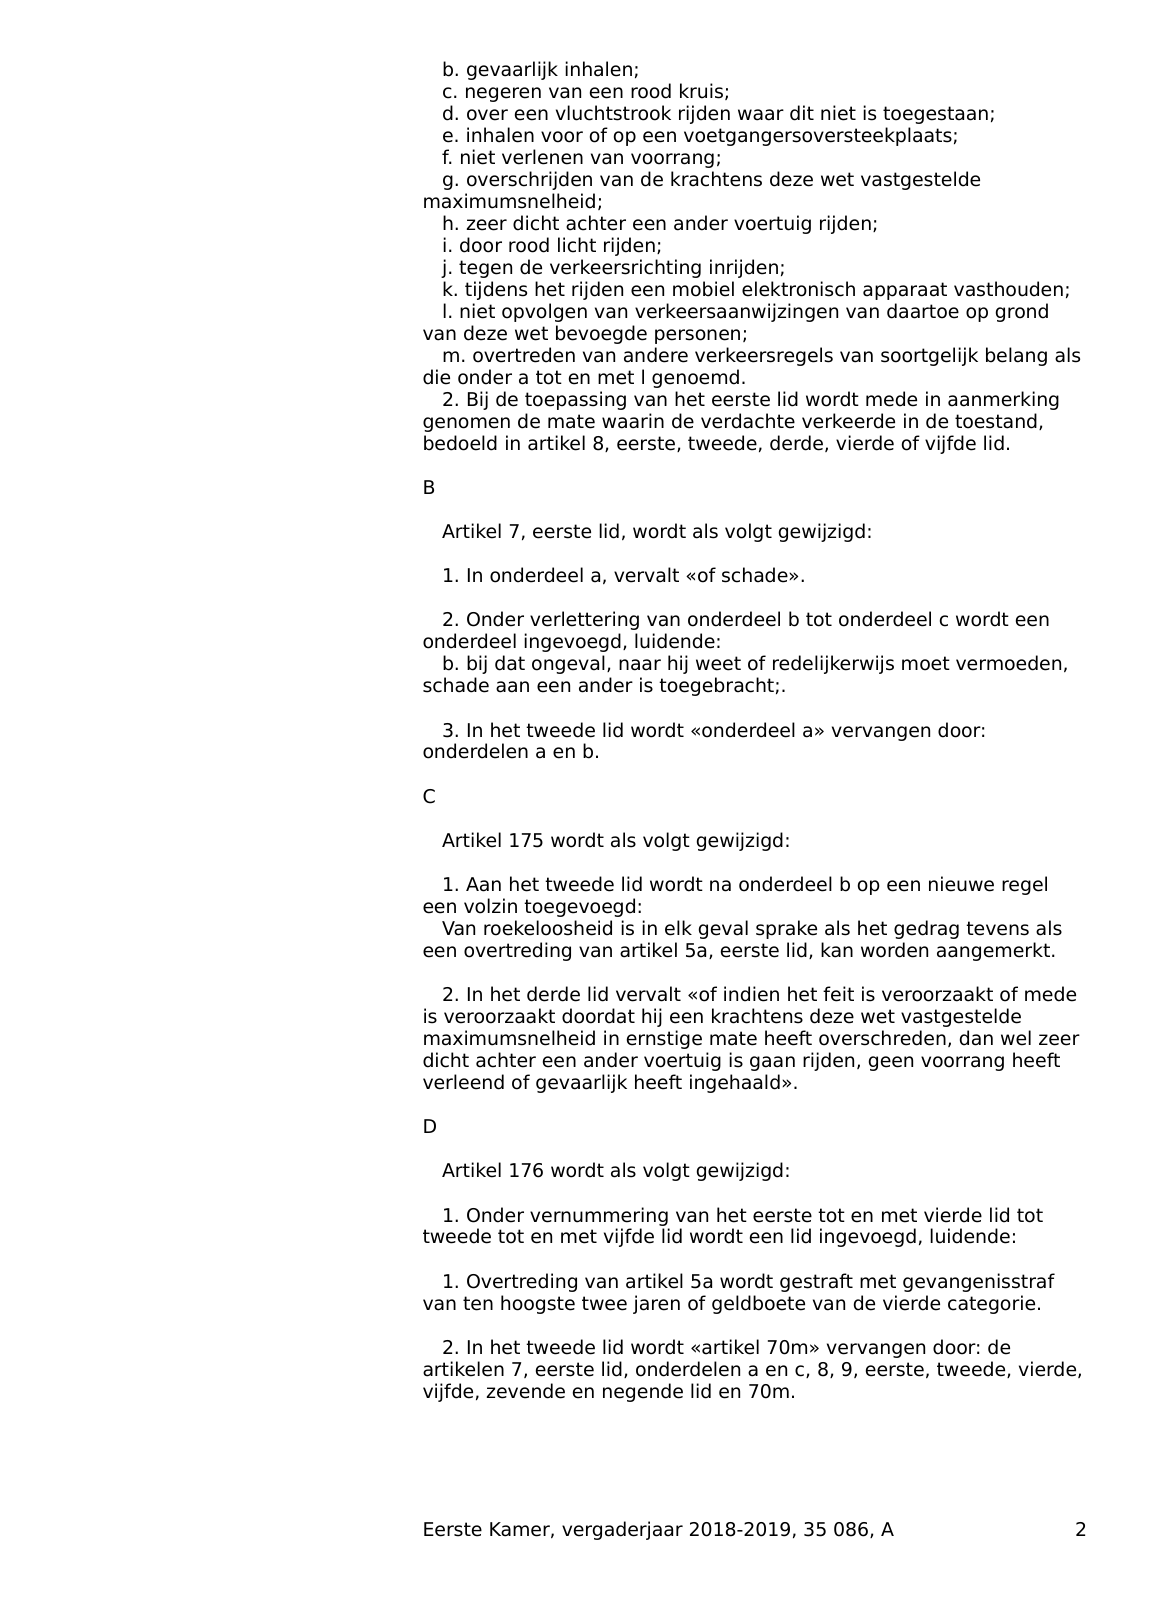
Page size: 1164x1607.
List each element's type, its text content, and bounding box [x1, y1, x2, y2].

text j. tegen de verkeersrichting inrijden; [422, 257, 1087, 279]
text c. negeren van een rood kruis; [422, 81, 1087, 103]
text 1. Aan het tweede lid wordt na onderdeel b op een nieuwe regel een volzin toegevoegd: [422, 874, 1087, 918]
text d. over een vluchtstrook rijden waar dit niet is toegestaan; [422, 103, 1087, 125]
text D [422, 1116, 1087, 1138]
text g. overschrijden van de krachtens deze wet vastgestelde maximumsnelheid; [422, 169, 1087, 213]
text 1. Onder vernummering van het eerste tot en met vierde lid tot tweede tot en met vijfde lid wordt een lid ingevoegd, luidende: [422, 1204, 1087, 1248]
text e. inhalen voor of op een voetgangersoversteekplaats; [422, 125, 1087, 147]
text m. overtreden van andere verkeersregels van soortgelijk belang als die onder a tot en met l genoemd. [422, 345, 1087, 389]
text 2. In het tweede lid wordt «artikel 70m» vervangen door: de artikelen 7, eerste lid, onderdelen a en c, 8, 9, eerste, tweede, vierde, vijfde, zevende en negende lid en 70m. [422, 1337, 1087, 1403]
text l. niet opvolgen van verkeersaanwijzingen van daartoe op grond van deze wet bevoegde personen; [422, 301, 1087, 345]
text k. tijdens het rijden een mobiel elektronisch apparaat vasthouden; [422, 279, 1087, 301]
text b. gevaarlijk inhalen; [422, 59, 1087, 81]
text 1. In onderdeel a, vervalt «of schade». [422, 565, 1087, 587]
text B [422, 477, 1087, 499]
text 2. Onder verlettering van onderdeel b tot onderdeel c wordt een onderdeel ingevoegd, luidende: [422, 609, 1087, 653]
text Artikel 175 wordt als volgt gewijzigd: [422, 830, 1087, 852]
text C [422, 786, 1087, 808]
text i. door rood licht rijden; [422, 235, 1087, 257]
text b. bij dat ongeval, naar hij weet of redelijkerwijs moet vermoeden, schade aan een ander is toegebracht;. [422, 653, 1087, 697]
text h. zeer dicht achter een ander voertuig rijden; [422, 213, 1087, 235]
text Van roekeloosheid is in elk geval sprake als het gedrag tevens als een overtreding van artikel 5a, eerste lid, kan worden aangemerkt. [422, 918, 1087, 962]
text 3. In het tweede lid wordt «onderdeel a» vervangen door: onderdelen a en b. [422, 719, 1087, 763]
text 1. Overtreding van artikel 5a wordt gestraft met gevangenisstraf van ten hoogste twee jaren of geldboete van de vierde categorie. [422, 1271, 1087, 1314]
text f. niet verlenen van voorrang; [422, 147, 1087, 169]
text 2. Bij de toepassing van het eerste lid wordt mede in aanmerking genomen de mate waarin de verdachte verkeerde in de toestand, bedoeld in artikel 8, eerste, tweede, derde, vierde of vijfde lid. [422, 389, 1087, 455]
text Artikel 7, eerste lid, wordt als volgt gewijzigd: [422, 521, 1087, 543]
text Artikel 176 wordt als volgt gewijzigd: [422, 1160, 1087, 1182]
text 2. In het derde lid vervalt «of indien het feit is veroorzaakt of mede is veroorzaakt doordat hij een krachtens deze wet vastgestelde maximumsnelheid in ernstige mate heeft overschreden, dan wel zeer dicht achter een ander voertuig is gaan rijden, geen voorrang heeft verleend of gevaarlijk heeft ingehaald». [422, 984, 1087, 1094]
